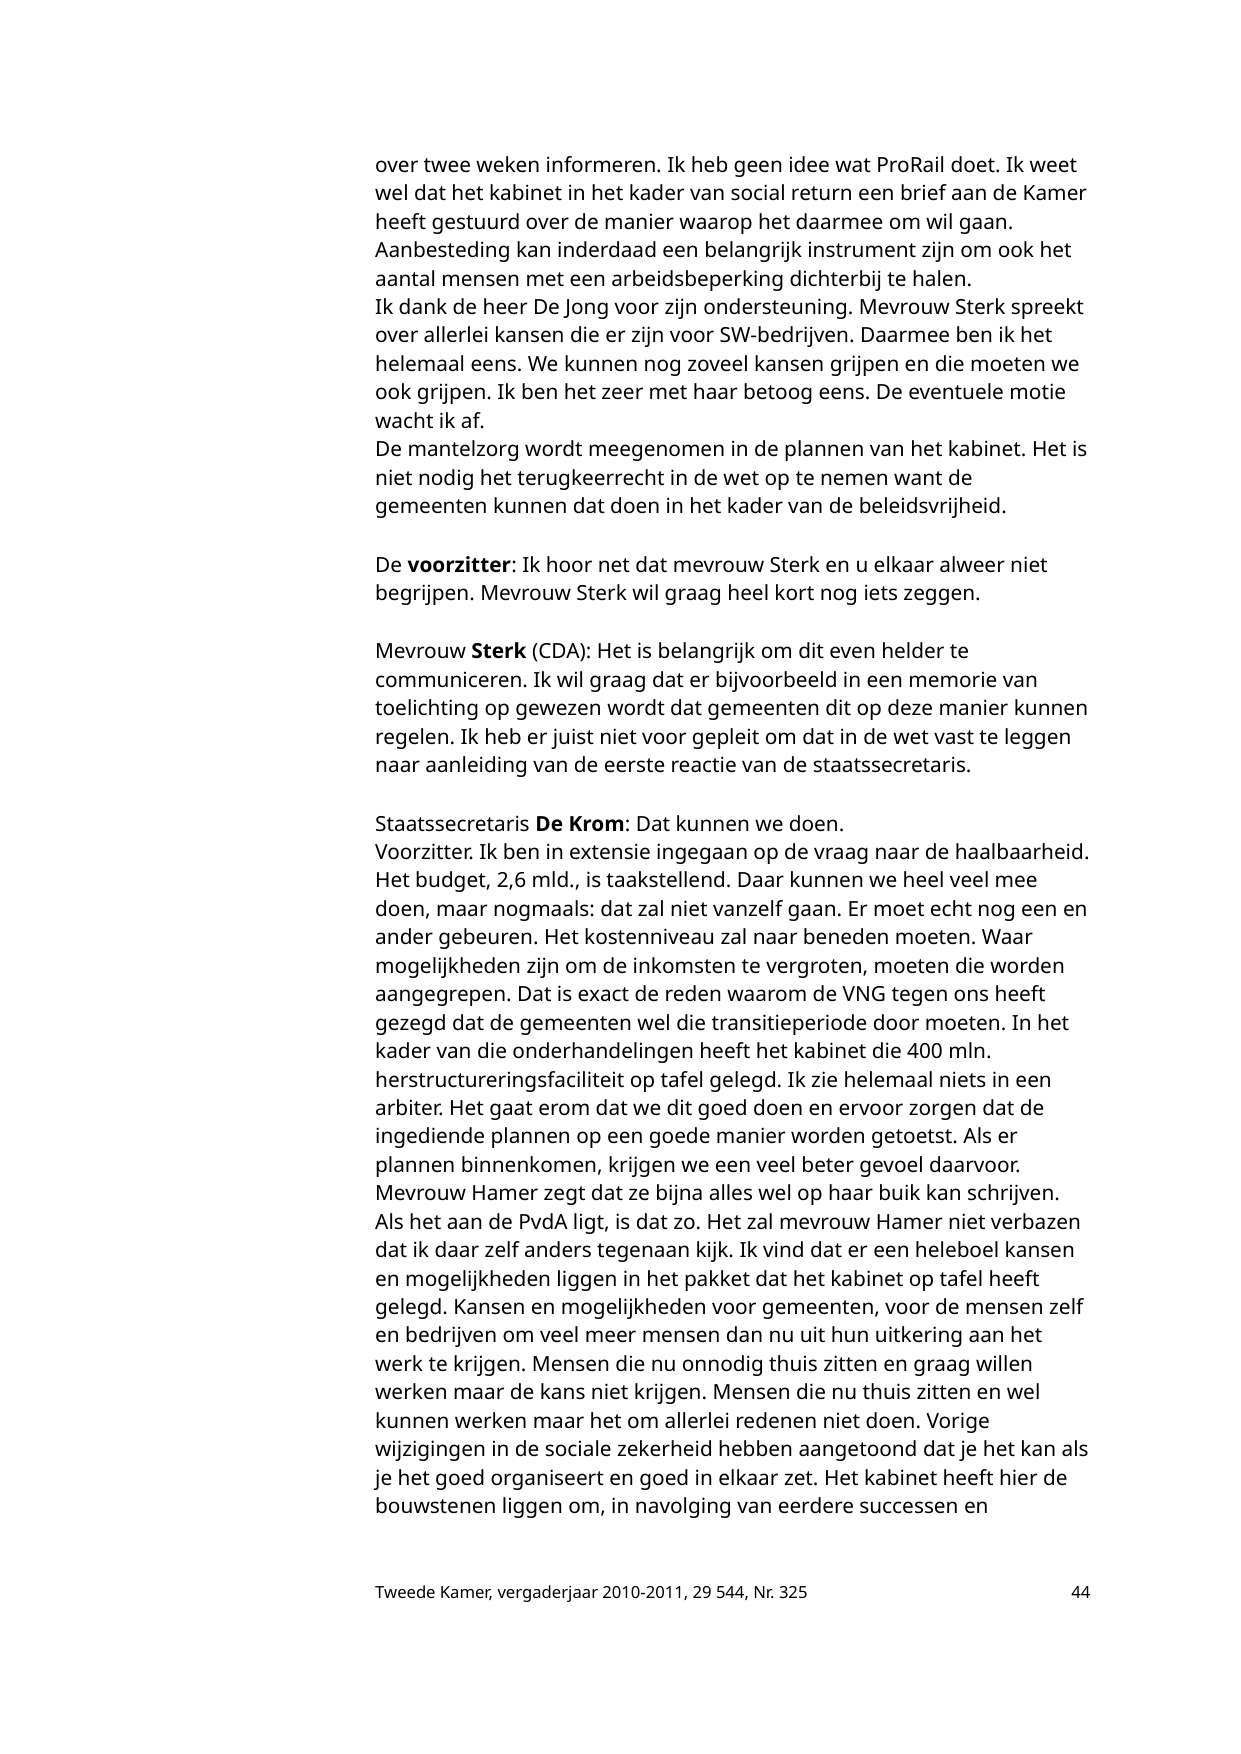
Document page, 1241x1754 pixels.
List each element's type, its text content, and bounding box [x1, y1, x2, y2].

text De mantelzorg wordt meegenomen in de plannen van het kabinet. Het is niet nodig het terugkeerrecht in de wet op te nemen want de gemeenten kunnen dat doen in het kader van de beleidsvrijheid. [375, 434, 1090, 520]
text Voorzitter. Ik ben in extensie ingegaan op de vraag naar de haalbaarheid. Het budget, 2,6 mld., is taakstellend. Daar kunnen we heel veel mee doen, maar nogmaals: dat zal niet vanzelf gaan. Er moet echt nog een en ander gebeuren. Het kostenniveau zal naar beneden moeten. Waar mogelijkheden zijn om de inkomsten te vergroten, moeten die worden aangegrepen. Dat is exact de reden waarom de VNG tegen ons heeft gezegd dat de gemeenten wel die transitieperiode door moeten. In het kader van die onderhandelingen heeft het kabinet die 400 mln. herstructureringsfaciliteit op tafel gelegd. Ik zie helemaal niets in een arbiter. Het gaat erom dat we dit goed doen en ervoor zorgen dat de ingediende plannen op een goede manier worden getoetst. Als er plannen binnenkomen, krijgen we een veel beter gevoel daarvoor. [375, 837, 1090, 1178]
text over twee weken informeren. Ik heb geen idee wat ProRail doet. Ik weet wel dat het kabinet in het kader van social return een brief aan de Kamer heeft gestuurd over de manier waarop het daarmee om wil gaan. Aanbesteding kan inderdaad een belangrijk instrument zijn om ook het aantal mensen met een arbeidsbeperking dichterbij te halen. [375, 150, 1090, 292]
text Mevrouw Sterk (CDA): Het is belangrijk om dit even helder te communiceren. Ik wil graag dat er bijvoorbeeld in een memorie van toelichting op gewezen wordt dat gemeenten dit op deze manier kunnen regelen. Ik heb er juist niet voor gepleit om dat in de wet vast te leggen naar aanleiding van de eerste reactie van de staatssecretaris. [375, 637, 1090, 779]
text De voorzitter: Ik hoor net dat mevrouw Sterk en u elkaar alweer niet begrijpen. Mevrouw Sterk wil graag heel kort nog iets zeggen. [375, 550, 1090, 607]
text Ik dank de heer De Jong voor zijn ondersteuning. Mevrouw Sterk spreekt over allerlei kansen die er zijn voor SW-bedrijven. Daarmee ben ik het helemaal eens. We kunnen nog zoveel kansen grijpen en die moeten we ook grijpen. Ik ben het zeer met haar betoog eens. De eventuele motie wacht ik af. [375, 292, 1090, 434]
text Mevrouw Hamer zegt dat ze bijna alles wel op haar buik kan schrijven. Als het aan de PvdA ligt, is dat zo. Het zal mevrouw Hamer niet verbazen dat ik daar zelf anders tegenaan kijk. Ik vind dat er een heleboel kansen en mogelijkheden liggen in het pakket dat het kabinet op tafel heeft gelegd. Kansen en mogelijkheden voor gemeenten, voor de mensen zelf en bedrijven om veel meer mensen dan nu uit hun uitkering aan het werk te krijgen. Mensen die nu onnodig thuis zitten en graag willen werken maar de kans niet krijgen. Mensen die nu thuis zitten en wel kunnen werken maar het om allerlei redenen niet doen. Vorige wijzigingen in de sociale zekerheid hebben aangetoond dat je het kan als je het goed organiseert en goed in elkaar zet. Het kabinet heeft hier de bouwstenen liggen om, in navolging van eerdere successen en [375, 1178, 1090, 1520]
text Staatssecretaris De Krom: Dat kunnen we doen. [375, 809, 1090, 837]
